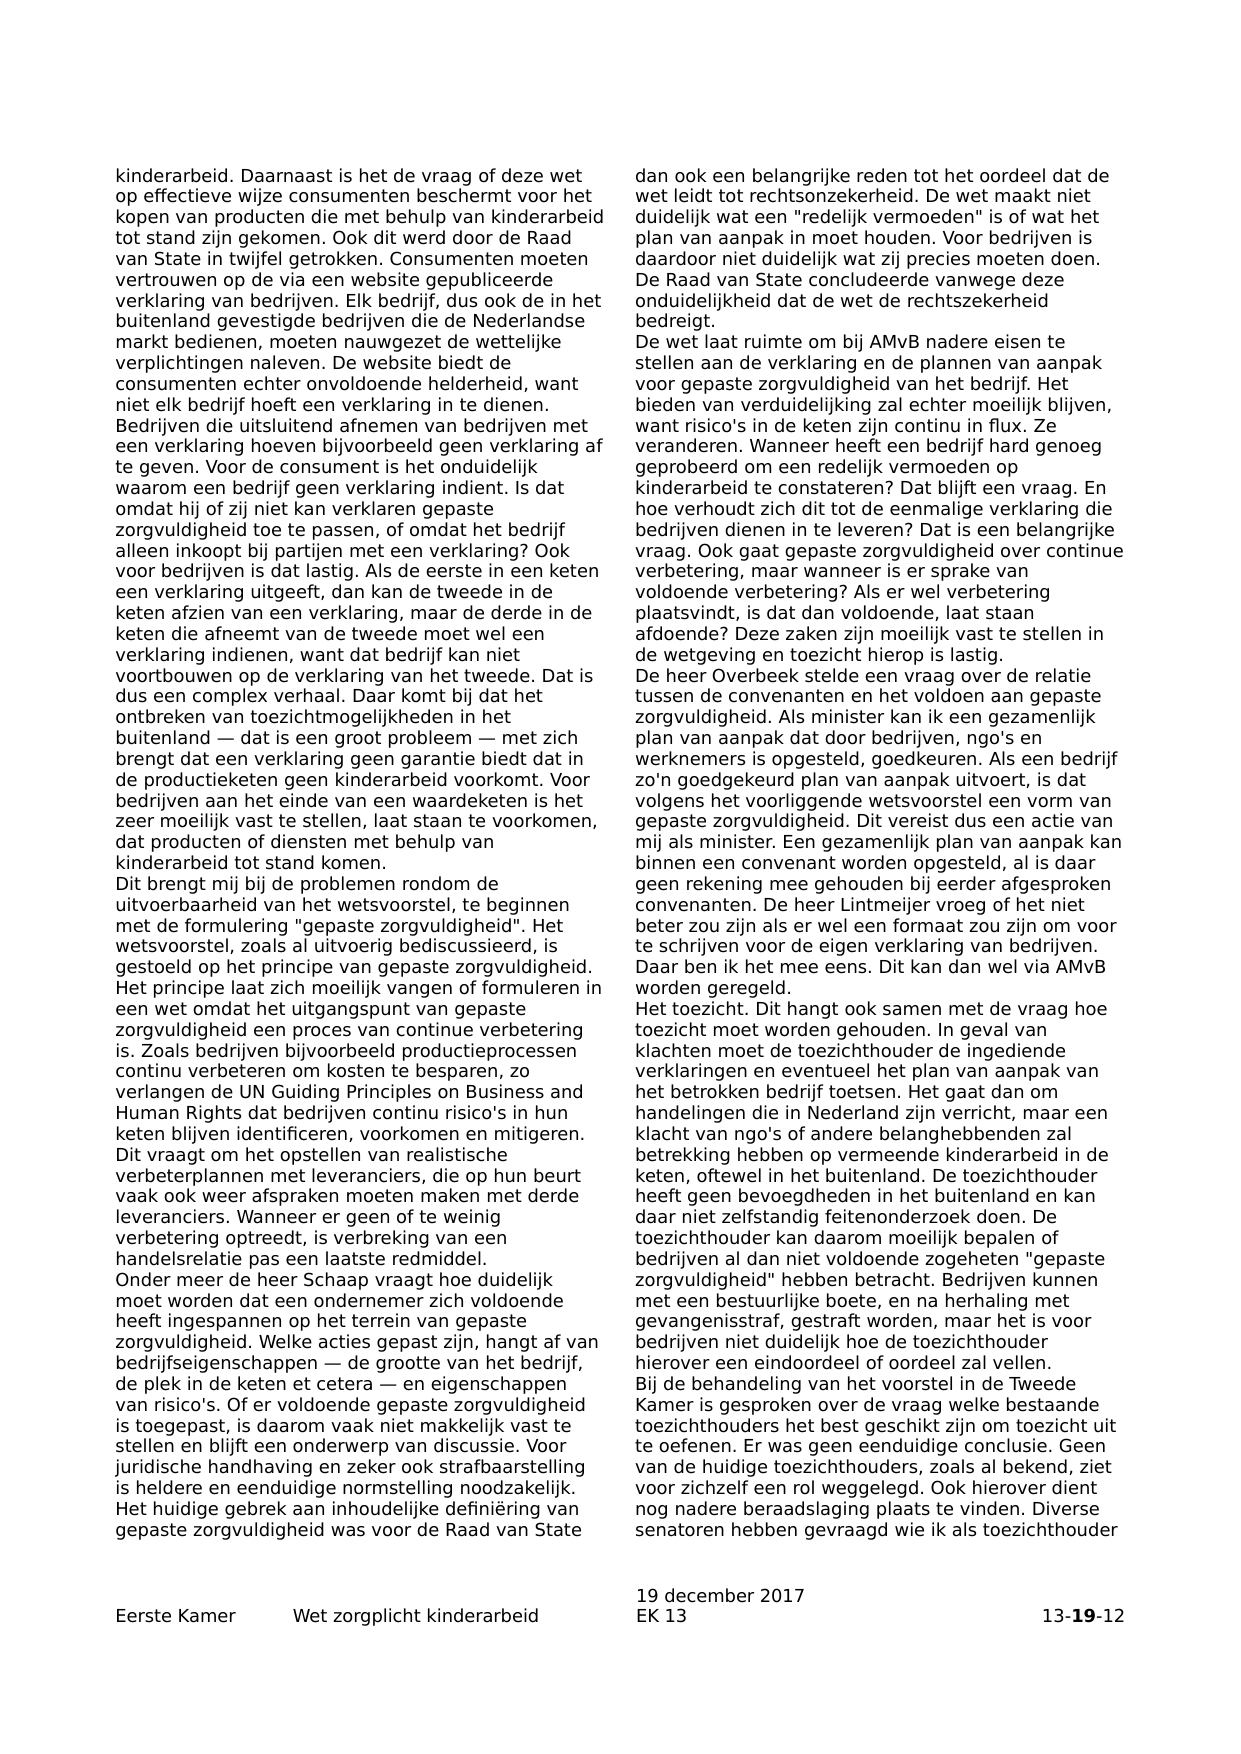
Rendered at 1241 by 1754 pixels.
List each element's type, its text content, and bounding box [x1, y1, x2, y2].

text Dit brengt mij bij de problemen rondom de uitvoerbaarheid van het wetsvoorstel, te beginnen met de formulering "gepaste zorgvuldigheid". Het wetsvoorstel, zoals al uitvoerig bediscussieerd, is gestoeld op het principe van gepaste zorgvuldigheid. Het principe laat zich moeilijk vangen of formuleren in een wet omdat het uitgangspunt van gepaste zorgvuldigheid een proces van continue verbetering is. Zoals bedrijven bijvoorbeeld productieprocessen continu verbeteren om kosten te besparen, zo verlangen de UN Guiding Principles on Business and Human Rights dat bedrijven continu risico's in hun keten blijven identificeren, voorkomen en mitigeren. Dit vraagt om het opstellen van realistische verbeterplannen met leveranciers, die op hun beurt vaak ook weer afspraken moeten maken met derde leveranciers. Wanneer er geen of te weinig verbetering optreedt, is verbreking van een handelsrelatie pas een laatste redmiddel. [115, 874, 605, 1269]
text De wet laat ruimte om bij AMvB nadere eisen te stellen aan de verklaring en de plannen van aanpak voor gepaste zorgvuldigheid van het bedrijf. Het bieden van verduidelijking zal echter moeilijk blijven, want risico's in de keten zijn continu in flux. Ze veranderen. Wanneer heeft een bedrijf hard genoeg geprobeerd om een redelijk vermoeden op kinderarbeid te constateren? Dat blijft een vraag. En hoe verhoudt zich dit tot de eenmalige verklaring die bedrijven dienen in te leveren? Dat is een belangrijke vraag. Ook gaat gepaste zorgvuldigheid over continue verbetering, maar wanneer is er sprake van voldoende verbetering? Als er wel verbetering plaatsvindt, is dat dan voldoende, laat staan afdoende? Deze zaken zijn moeilijk vast te stellen in de wetgeving en toezicht hierop is lastig. [635, 332, 1125, 665]
text kinderarbeid. Daarnaast is het de vraag of deze wet op effectieve wijze consumenten beschermt voor het kopen van producten die met behulp van kinderarbeid tot stand zijn gekomen. Ook dit werd door de Raad van State in twijfel getrokken. Consumenten moeten vertrouwen op de via een website gepubliceerde verklaring van bedrijven. Elk bedrijf, dus ook de in het buitenland gevestigde bedrijven die de Nederlandse markt bedienen, moeten nauwgezet de wettelijke verplichtingen naleven. De website biedt de consumenten echter onvoldoende helderheid, want niet elk bedrijf hoeft een verklaring in te dienen. Bedrijven die uitsluitend afnemen van bedrijven met een verklaring hoeven bijvoorbeeld geen verklaring af te geven. Voor de consument is het onduidelijk waarom een bedrijf geen verklaring indient. Is dat omdat hij of zij niet kan verklaren gepaste zorgvuldigheid toe te passen, of omdat het bedrijf alleen inkoopt bij partijen met een verklaring? Ook voor bedrijven is dat lastig. Als de eerste in een keten een verklaring uitgeeft, dan kan de tweede in de keten afzien van een verklaring, maar de derde in de keten die afneemt van de tweede moet wel een verklaring indienen, want dat bedrijf kan niet voortbouwen op de verklaring van het tweede. Dat is dus een complex verhaal. Daar komt bij dat het ontbreken van toezichtmogelijkheden in het buitenland — dat is een groot probleem — met zich brengt dat een verklaring geen garantie biedt dat in de productieketen geen kinderarbeid voorkomt. Voor bedrijven aan het einde van een waardeketen is het zeer moeilijk vast te stellen, laat staan te voorkomen, dat producten of diensten met behulp van kinderarbeid tot stand komen. [115, 165, 605, 874]
text Bij de behandeling van het voorstel in de Tweede Kamer is gesproken over de vraag welke bestaande toezichthouders het best geschikt zijn om toezicht uit te oefenen. Er was geen eenduidige conclusie. Geen van de huidige toezichthouders, zoals al bekend, ziet voor zichzelf een rol weggelegd. Ook hierover dient nog nadere beraadslaging plaats te vinden. Diverse senatoren hebben gevraagd wie ik als toezichthouder [635, 1374, 1125, 1540]
text De heer Overbeek stelde een vraag over de relatie tussen de convenanten en het voldoen aan gepaste zorgvuldigheid. Als minister kan ik een gezamenlijk plan van aanpak dat door bedrijven, ngo's en werknemers is opgesteld, goedkeuren. Als een bedrijf zo'n goedgekeurd plan van aanpak uitvoert, is dat volgens het voorliggende wetsvoorstel een vorm van gepaste zorgvuldigheid. Dit vereist dus een actie van mij als minister. Een gezamenlijk plan van aanpak kan binnen een convenant worden opgesteld, al is daar geen rekening mee gehouden bij eerder afgesproken convenanten. De heer Lintmeijer vroeg of het niet beter zou zijn als er wel een formaat zou zijn om voor te schrijven voor de eigen verklaring van bedrijven. Daar ben ik het mee eens. Dit kan dan wel via AMvB worden geregeld. [635, 665, 1125, 999]
text Onder meer de heer Schaap vraagt hoe duidelijk moet worden dat een ondernemer zich voldoende heeft ingespannen op het terrein van gepaste zorgvuldigheid. Welke acties gepast zijn, hangt af van bedrijfseigenschappen — de grootte van het bedrijf, de plek in de keten et cetera — en eigenschappen van risico's. Of er voldoende gepaste zorgvuldigheid is toegepast, is daarom vaak niet makkelijk vast te stellen en blijft een onderwerp van discussie. Voor juridische handhaving en zeker ook strafbaarstelling is heldere en eenduidige normstelling noodzakelijk. Het huidige gebrek aan inhoudelijke definiëring van gepaste zorgvuldigheid was voor de Raad van State [115, 1269, 605, 1540]
text Het toezicht. Dit hangt ook samen met de vraag hoe toezicht moet worden gehouden. In geval van klachten moet de toezichthouder de ingediende verklaringen en eventueel het plan van aanpak van het betrokken bedrijf toetsen. Het gaat dan om handelingen die in Nederland zijn verricht, maar een klacht van ngo's of andere belanghebbenden zal betrekking hebben op vermeende kinderarbeid in de keten, oftewel in het buitenland. De toezichthouder heeft geen bevoegdheden in het buitenland en kan daar niet zelfstandig feitenonderzoek doen. De toezichthouder kan daarom moeilijk bepalen of bedrijven al dan niet voldoende zogeheten "gepaste zorgvuldigheid" hebben betracht. Bedrijven kunnen met een bestuurlijke boete, en na herhaling met gevangenisstraf, gestraft worden, maar het is voor bedrijven niet duidelijk hoe de toezichthouder hierover een eindoordeel of oordeel zal vellen. [635, 999, 1125, 1374]
text dan ook een belangrijke reden tot het oordeel dat de wet leidt tot rechtsonzekerheid. De wet maakt niet duidelijk wat een "redelijk vermoeden" is of wat het plan van aanpak in moet houden. Voor bedrijven is daardoor niet duidelijk wat zij precies moeten doen. De Raad van State concludeerde vanwege deze onduidelijkheid dat de wet de rechtszekerheid bedreigt. [635, 165, 1125, 332]
